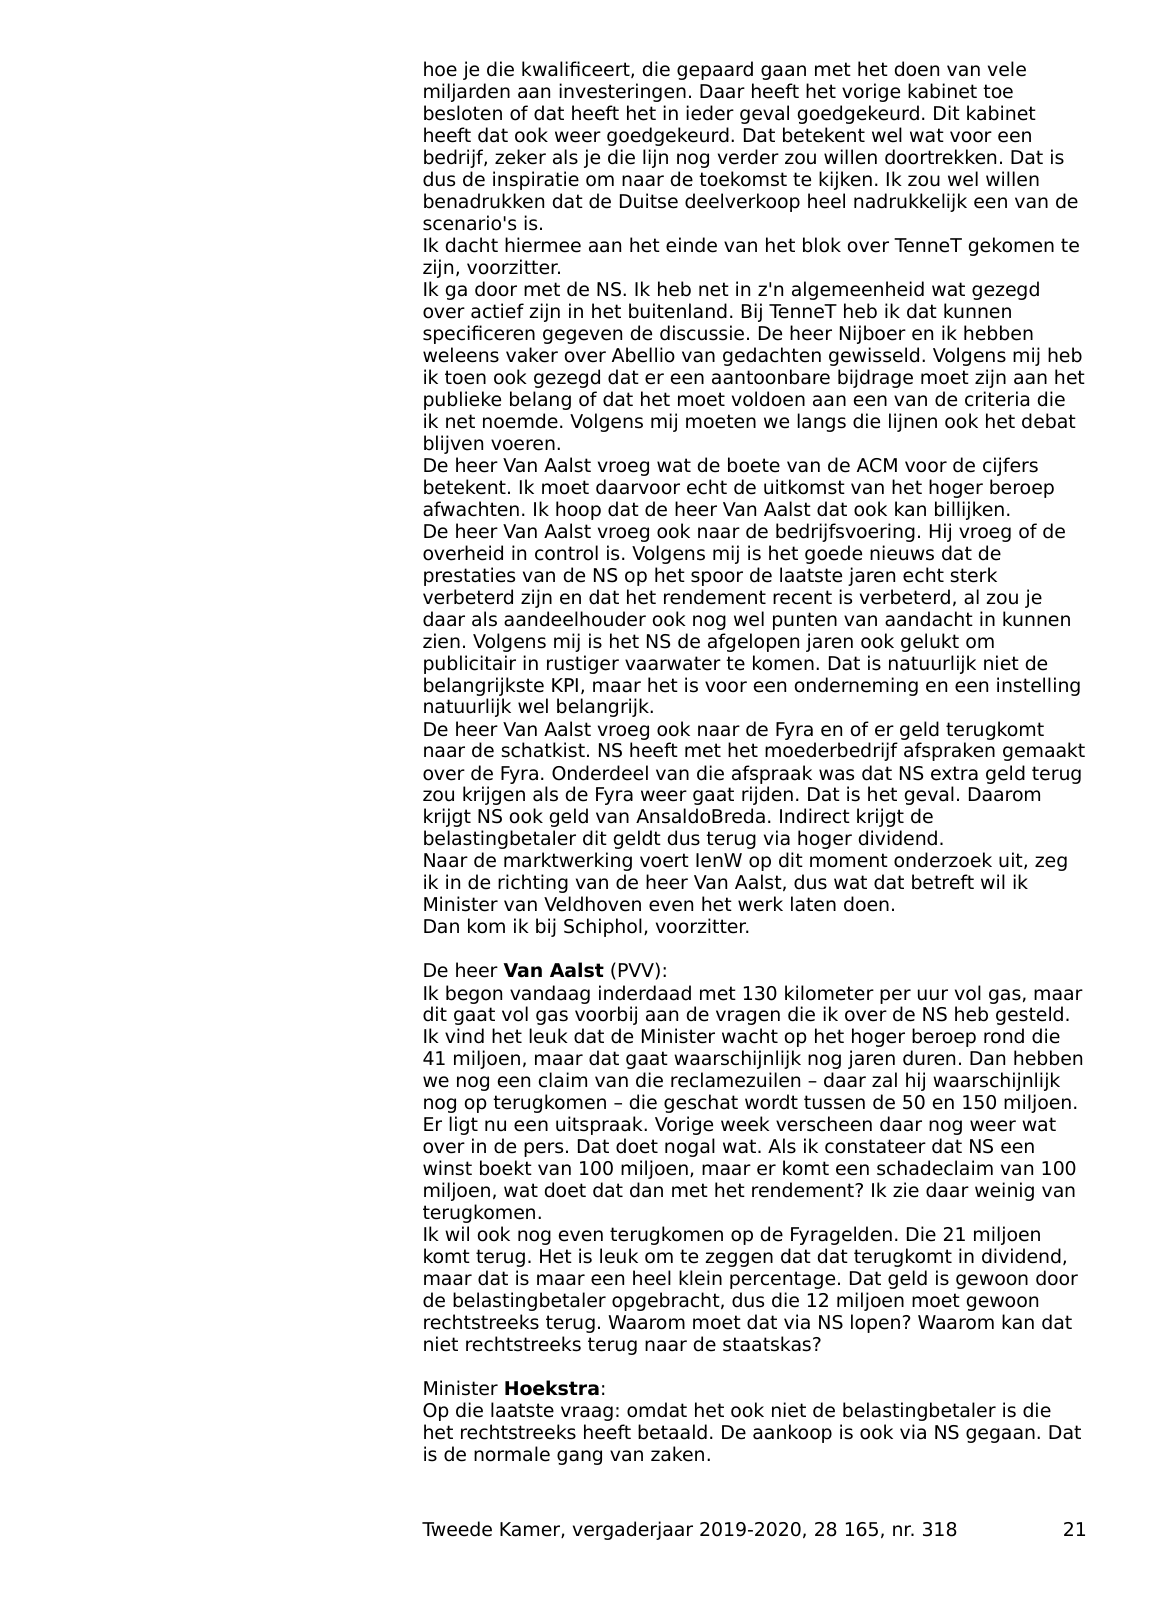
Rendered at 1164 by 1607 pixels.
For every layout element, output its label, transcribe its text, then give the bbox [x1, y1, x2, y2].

text Minister Hoekstra: [422, 1378, 1087, 1400]
text Ik wil ook nog even terugkomen op de Fyragelden. Die 21 miljoen komt terug. Het is leuk om te zeggen dat dat terugkomt in dividend, maar dat is maar een heel klein percentage. Dat geld is gewoon door de belastingbetaler opgebracht, dus die 12 miljoen moet gewoon rechtstreeks terug. Waarom moet dat via NS lopen? Waarom kan dat niet rechtstreeks terug naar de staatskas? [422, 1224, 1087, 1356]
text De heer Van Aalst (PVV): [422, 960, 1087, 982]
text De heer Van Aalst vroeg ook naar de bedrijfsvoering. Hij vroeg of de overheid in control is. Volgens mij is het goede nieuws dat de prestaties van de NS op het spoor de laatste jaren echt sterk verbeterd zijn en dat het rendement recent is verbeterd, al zou je daar als aandeelhouder ook nog wel punten van aandacht in kunnen zien. Volgens mij is het NS de afgelopen jaren ook gelukt om publicitair in rustiger vaarwater te komen. Dat is natuurlijk niet de belangrijkste KPI, maar het is voor een onderneming en een instelling natuurlijk wel belangrijk. [422, 521, 1087, 718]
text Naar de marktwerking voert IenW op dit moment onderzoek uit, zeg ik in de richting van de heer Van Aalst, dus wat dat betreft wil ik Minister van Veldhoven even het werk laten doen. [422, 850, 1087, 916]
text Ik begon vandaag inderdaad met 130 kilometer per uur vol gas, maar dit gaat vol gas voorbij aan de vragen die ik over de NS heb gesteld. Ik vind het leuk dat de Minister wacht op het hoger beroep rond die 41 miljoen, maar dat gaat waarschijnlijk nog jaren duren. Dan hebben we nog een claim van die reclamezuilen – daar zal hij waarschijnlijk nog op terugkomen – die geschat wordt tussen de 50 en 150 miljoen. Er ligt nu een uitspraak. Vorige week verscheen daar nog weer wat over in de pers. Dat doet nogal wat. Als ik constateer dat NS een winst boekt van 100 miljoen, maar er komt een schadeclaim van 100 miljoen, wat doet dat dan met het rendement? Ik zie daar weinig van terugkomen. [422, 982, 1087, 1224]
text Ik dacht hiermee aan het einde van het blok over TenneT gekomen te zijn, voorzitter. [422, 235, 1087, 279]
text Ik ga door met de NS. Ik heb net in z'n algemeenheid wat gezegd over actief zijn in het buitenland. Bij TenneT heb ik dat kunnen specificeren gegeven de discussie. De heer Nijboer en ik hebben weleens vaker over Abellio van gedachten gewisseld. Volgens mij heb ik toen ook gezegd dat er een aantoonbare bijdrage moet zijn aan het publieke belang of dat het moet voldoen aan een van de criteria die ik net noemde. Volgens mij moeten we langs die lijnen ook het debat blijven voeren. [422, 279, 1087, 455]
text De heer Van Aalst vroeg ook naar de Fyra en of er geld terugkomt naar de schatkist. NS heeft met het moederbedrijf afspraken gemaakt over de Fyra. Onderdeel van die afspraak was dat NS extra geld terug zou krijgen als de Fyra weer gaat rijden. Dat is het geval. Daarom krijgt NS ook geld van AnsaldoBreda. Indirect krijgt de belastingbetaler dit geldt dus terug via hoger dividend. [422, 718, 1087, 850]
text Dan kom ik bij Schiphol, voorzitter. [422, 916, 1087, 938]
text Op die laatste vraag: omdat het ook niet de belastingbetaler is die het rechtstreeks heeft betaald. De aankoop is ook via NS gegaan. Dat is de normale gang van zaken. [422, 1400, 1087, 1466]
text hoe je die kwalificeert, die gepaard gaan met het doen van vele miljarden aan investeringen. Daar heeft het vorige kabinet toe besloten of dat heeft het in ieder geval goedgekeurd. Dit kabinet heeft dat ook weer goedgekeurd. Dat betekent wel wat voor een bedrijf, zeker als je die lijn nog verder zou willen doortrekken. Dat is dus de inspiratie om naar de toekomst te kijken. Ik zou wel willen benadrukken dat de Duitse deelverkoop heel nadrukkelijk een van de scenario's is. [422, 59, 1087, 235]
text De heer Van Aalst vroeg wat de boete van de ACM voor de cijfers betekent. Ik moet daarvoor echt de uitkomst van het hoger beroep afwachten. Ik hoop dat de heer Van Aalst dat ook kan billijken. [422, 455, 1087, 521]
